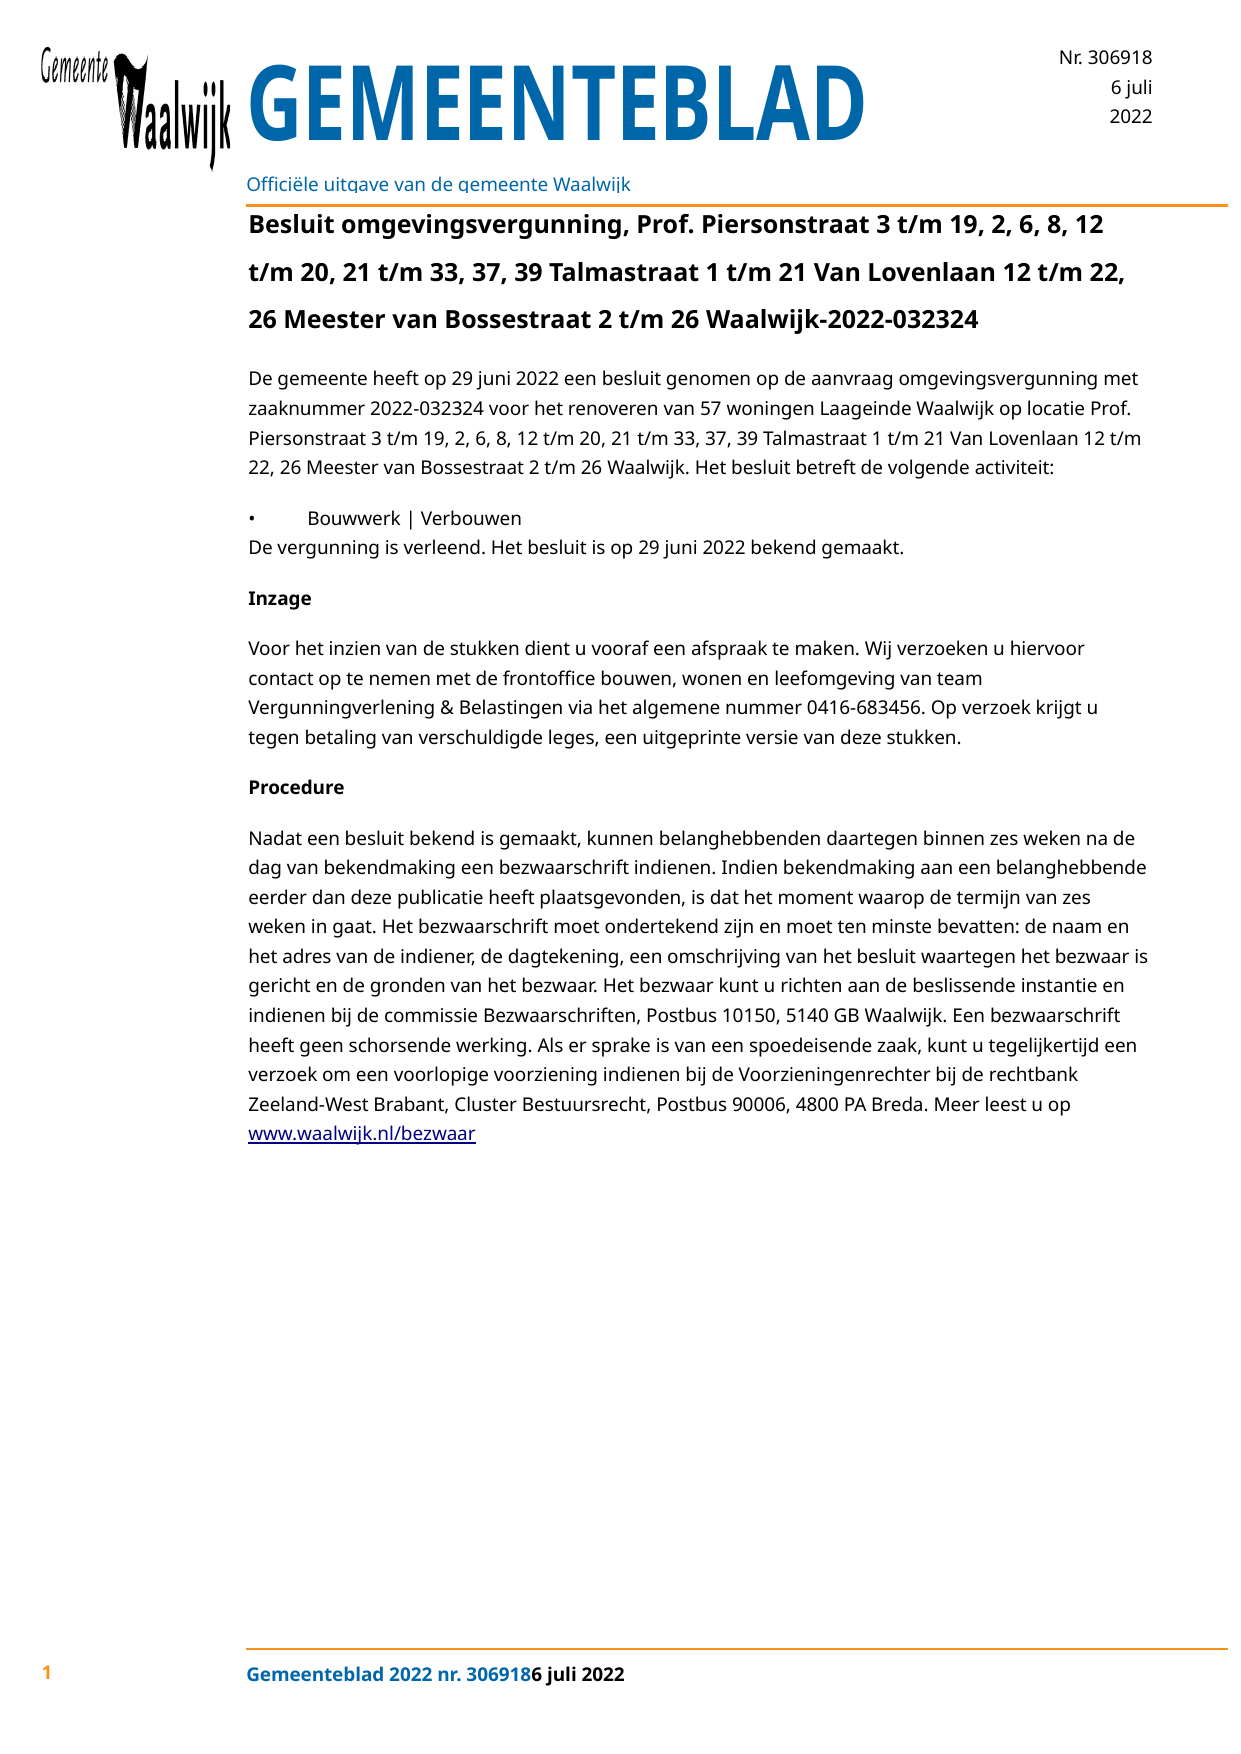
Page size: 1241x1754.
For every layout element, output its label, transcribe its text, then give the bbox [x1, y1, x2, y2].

list Bouwwerk | Verbouwen [248, 505, 1152, 530]
text De vergunning is verleend. Het besluit is op 29 juni 2022 bekend gemaakt. [248, 534, 1152, 560]
text Besluit omgevingsvergunning, Prof. Piersonstraat 3 t/m 19, 2, 6, 8, 12 t/m 20, 21 t/m 33, 37, 39 Talmastraat 1 t/m 21 Van Lovenlaan 12 t/m 22, 26 Meester van Bossestraat 2 t/m 26 Waalwijk-2022-032324 [248, 207, 1152, 336]
text Nadat een besluit bekend is gemaakt, kunnen belanghebbenden daartegen binnen zes weken na de dag van bekendmaking een bezwaarschrift indienen. Indien bekendmaking aan een belanghebbende eerder dan deze publicatie heeft plaatsgevonden, is dat het moment waarop de termijn van zes weken in gaat. Het bezwaarschrift moet ondertekend zijn en moet ten minste bevatten: de naam en het adres van de indiener, de dagtekening, een omschrijving van het besluit waartegen het bezwaar is gericht en de gronden van het bezwaar. Het bezwaar kunt u richten aan de beslissende instantie en indienen bij de commissie Bezwaarschriften, Postbus 10150, 5140 GB Waalwijk. Een bezwaarschrift heeft geen schorsende werking. Als er sprake is van een spoedeisende zaak, kunt u tegelijkertijd een verzoek om een voorlopige voorziening indienen bij de Voorzieningenrechter bij de rechtbank Zeeland-West Brabant, Cluster Bestuursrecht, Postbus 90006, 4800 PA Breda. Meer leest u op www.waalwijk.nl/bezwaar [248, 825, 1152, 1146]
text Voor het inzien van de stukken dient u vooraf een afspraak te maken. Wij verzoeken u hiervoor contact op te nemen met de frontoffice bouwen, wonen en leefomgeving van team Vergunningverlening & Belastingen via het algemene nummer 0416-683456. Op verzoek krijgt u tegen betaling van verschuldigde leges, een uitgeprinte versie van deze stukken. [248, 635, 1152, 749]
picture [41, 47, 231, 172]
text Inzage [248, 585, 1152, 610]
text De gemeente heeft op 29 juni 2022 een besluit genomen op de aanvraag omgevingsvergunning met zaaknummer 2022-032324 voor het renoveren van 57 woningen Laageinde Waalwijk op locatie Prof. Piersonstraat 3 t/m 19, 2, 6, 8, 12 t/m 20, 21 t/m 33, 37, 39 Talmastraat 1 t/m 21 Van Lovenlaan 12 t/m 22, 26 Meester van Bossestraat 2 t/m 26 Waalwijk. Het besluit betreft de volgende activiteit: [248, 366, 1152, 480]
text Procedure [248, 774, 1152, 800]
